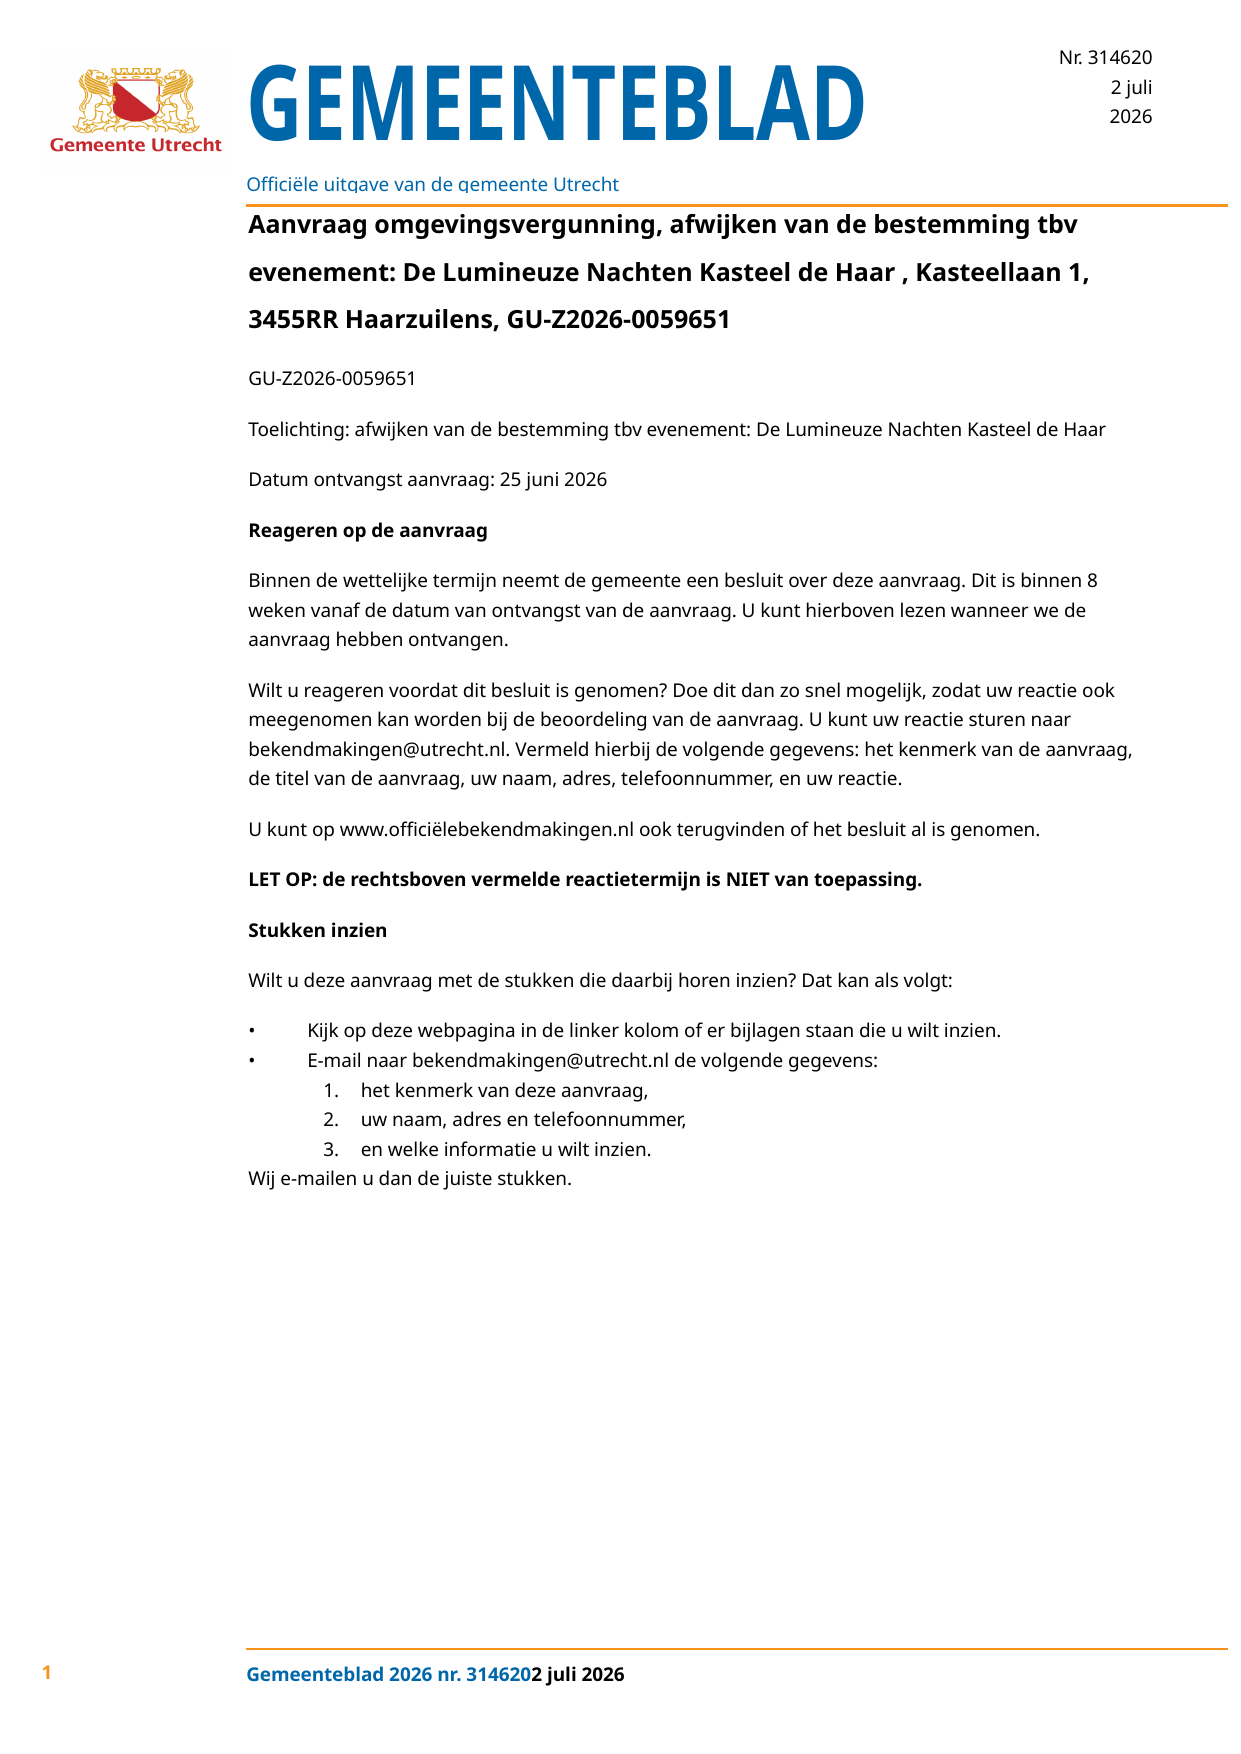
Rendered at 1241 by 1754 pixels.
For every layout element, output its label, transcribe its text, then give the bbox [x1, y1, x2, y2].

text LET OP: de rechtsboven vermelde reactietermijn is NIET van toepassing. [248, 866, 1152, 892]
text Aanvraag omgevingsvergunning, afwijken van de bestemming tbv evenement: De Lumineuze Nachten Kasteel de Haar , Kasteellaan 1, 3455RR Haarzuilens, GU-Z2026-0059651 [248, 207, 1152, 336]
list E-mail naar bekendmakingen@utrecht.nl de volgende gegevens: [248, 1047, 1152, 1073]
text GU-Z2026-0059651 [248, 366, 1152, 391]
text Toelichting: afwijken van de bestemming tbv evenement: De Lumineuze Nachten Kasteel de Haar [248, 416, 1152, 442]
list het kenmerk van deze aanvraag, [323, 1077, 1152, 1102]
list Kijk op deze webpagina in de linker kolom of er bijlagen staan die u wilt inzien. [248, 1018, 1152, 1043]
list en welke informatie u wilt inzien. [323, 1136, 1152, 1162]
text Stukken inzien [248, 917, 1152, 942]
text Wilt u deze aanvraag met de stukken die daarbij horen inzien? Dat kan als volgt: [248, 967, 1152, 993]
list uw naam, adres en telefoonnummer, [323, 1106, 1152, 1132]
text Binnen de wettelijke termijn neemt de gemeente een besluit over deze aanvraag. Dit is binnen 8 weken vanaf de datum van ontvangst van de aanvraag. U kunt hierboven lezen wanneer we de aanvraag hebben ontvangen. [248, 567, 1152, 652]
text Datum ontvangst aanvraag: 25 juni 2026 [248, 466, 1152, 492]
text Wij e-mailen u dan de juiste stukken. [248, 1166, 1152, 1191]
text Wilt u reageren voordat dit besluit is genomen? Doe dit dan zo snel mogelijk, zodat uw reactie ook meegenomen kan worden bij de beoordeling van de aanvraag. U kunt uw reactie sturen naar bekendmakingen@utrecht.nl. Vermeld hierbij de volgende gegevens: het kenmerk van de aanvraag, de titel van de aanvraag, uw naam, adres, telefoonnummer, en uw reactie. [248, 677, 1152, 791]
text Reageren op de aanvraag [248, 517, 1152, 542]
picture [41, 47, 231, 172]
text U kunt op www.officiëlebekendmakingen.nl ook terugvinden of het besluit al is genomen. [248, 816, 1152, 842]
